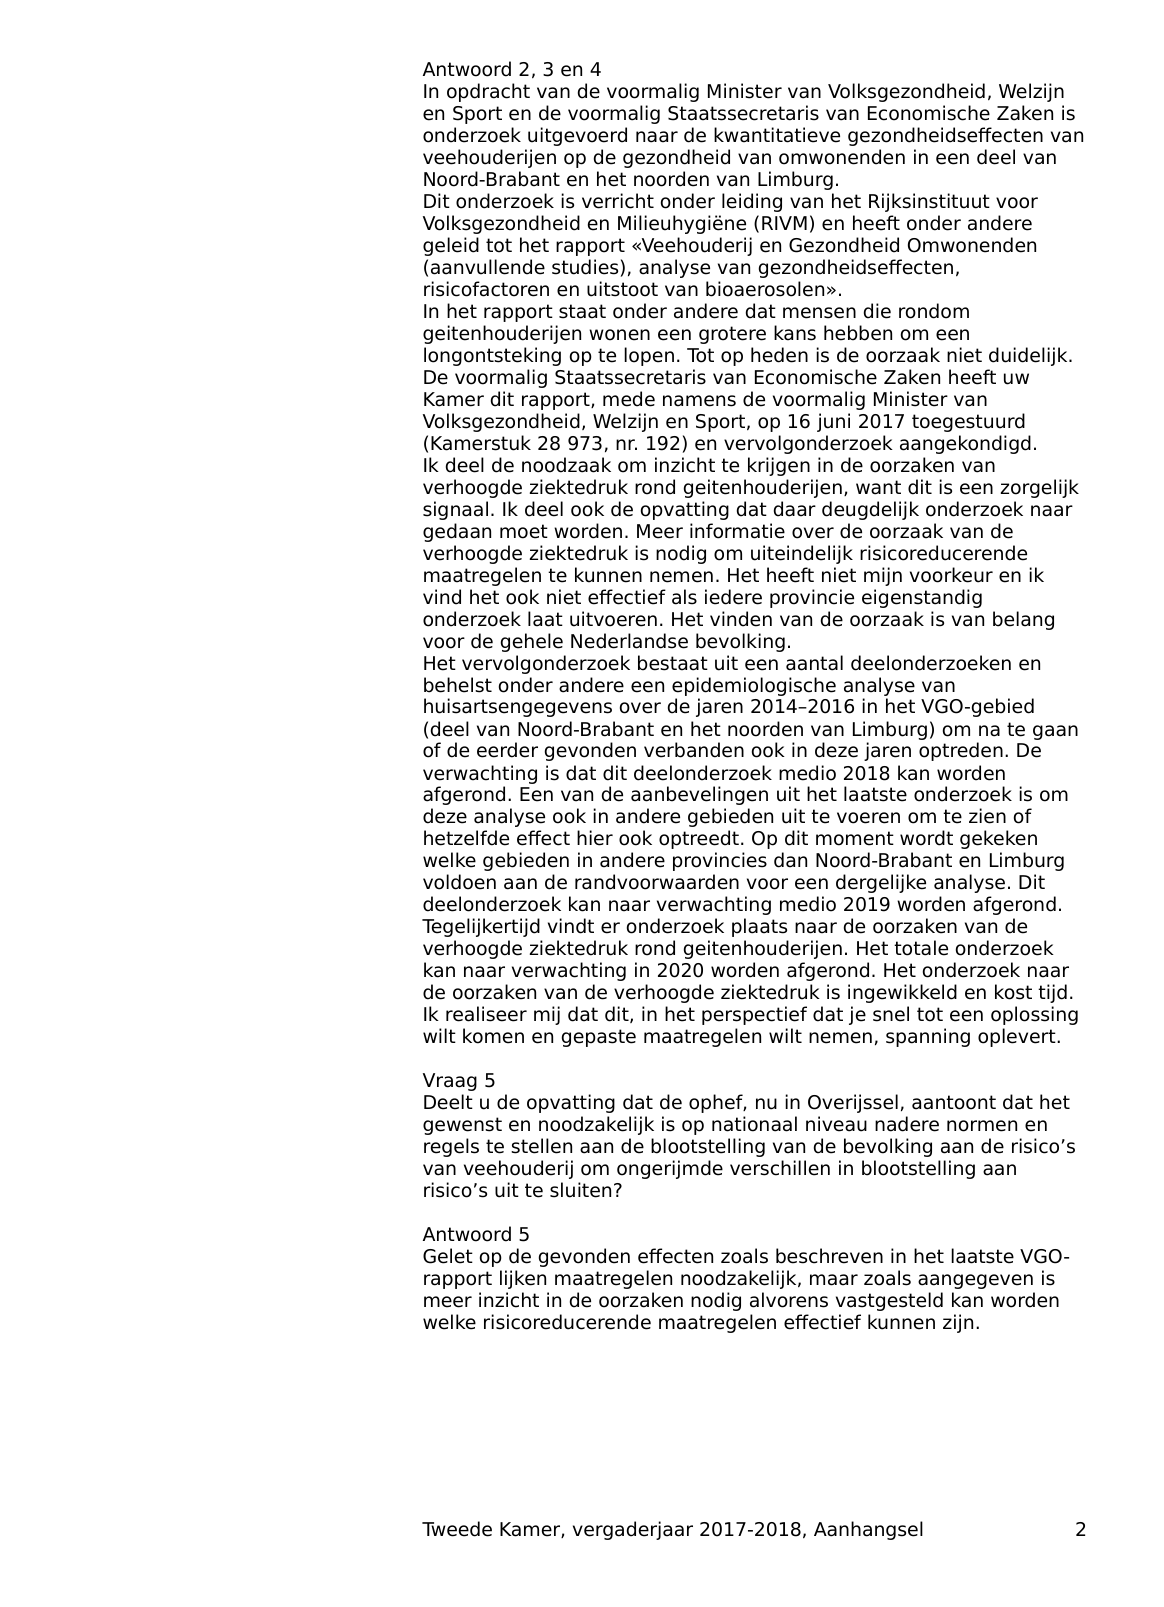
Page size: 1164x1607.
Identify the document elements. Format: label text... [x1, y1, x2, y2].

text In het rapport staat onder andere dat mensen die rondom geitenhouderijen wonen een grotere kans hebben om een longontsteking op te lopen. Tot op heden is de oorzaak niet duidelijk. De voormalig Staatssecretaris van Economische Zaken heeft uw Kamer dit rapport, mede namens de voormalig Minister van Volksgezondheid, Welzijn en Sport, op 16 juni 2017 toegestuurd (Kamerstuk 28 973, nr. 192) en vervolgonderzoek aangekondigd. [422, 301, 1087, 455]
text In opdracht van de voormalig Minister van Volksgezondheid, Welzijn en Sport en de voormalig Staatssecretaris van Economische Zaken is onderzoek uitgevoerd naar de kwantitatieve gezondheidseffecten van veehouderijen op de gezondheid van omwonenden in een deel van Noord-Brabant en het noorden van Limburg. [422, 81, 1087, 191]
text Ik deel de noodzaak om inzicht te krijgen in de oorzaken van verhoogde ziektedruk rond geitenhouderijen, want dit is een zorgelijk signaal. Ik deel ook de opvatting dat daar deugdelijk onderzoek naar gedaan moet worden. Meer informatie over de oorzaak van de verhoogde ziektedruk is nodig om uiteindelijk risicoreducerende maatregelen te kunnen nemen. Het heeft niet mijn voorkeur en ik vind het ook niet effectief als iedere provincie eigenstandig onderzoek laat uitvoeren. Het vinden van de oorzaak is van belang voor de gehele Nederlandse bevolking. [422, 455, 1087, 652]
text Vraag 5 [422, 1070, 1087, 1092]
text Gelet op de gevonden effecten zoals beschreven in het laatste VGO-rapport lijken maatregelen noodzakelijk, maar zoals aangegeven is meer inzicht in de oorzaken nodig alvorens vastgesteld kan worden welke risicoreducerende maatregelen effectief kunnen zijn. [422, 1246, 1087, 1334]
text Antwoord 5 [422, 1224, 1087, 1246]
text Het vervolgonderzoek bestaat uit een aantal deelonderzoeken en behelst onder andere een epidemiologische analyse van huisartsengegevens over de jaren 2014–2016 in het VGO-gebied (deel van Noord-Brabant en het noorden van Limburg) om na te gaan of de eerder gevonden verbanden ook in deze jaren optreden. De verwachting is dat dit deelonderzoek medio 2018 kan worden afgerond. Een van de aanbevelingen uit het laatste onderzoek is om deze analyse ook in andere gebieden uit te voeren om te zien of hetzelfde effect hier ook optreedt. Op dit moment wordt gekeken welke gebieden in andere provincies dan Noord-Brabant en Limburg voldoen aan de randvoorwaarden voor een dergelijke analyse. Dit deelonderzoek kan naar verwachting medio 2019 worden afgerond. Tegelijkertijd vindt er onderzoek plaats naar de oorzaken van de verhoogde ziektedruk rond geitenhouderijen. Het totale onderzoek kan naar verwachting in 2020 worden afgerond. Het onderzoek naar de oorzaken van de verhoogde ziektedruk is ingewikkeld en kost tijd. Ik realiseer mij dat dit, in het perspectief dat je snel tot een oplossing wilt komen en gepaste maatregelen wilt nemen, spanning oplevert. [422, 652, 1087, 1048]
text Deelt u de opvatting dat de ophef, nu in Overijssel, aantoont dat het gewenst en noodzakelijk is op nationaal niveau nadere normen en regels te stellen aan de blootstelling van de bevolking aan de risico’s van veehouderij om ongerijmde verschillen in blootstelling aan risico’s uit te sluiten? [422, 1092, 1087, 1202]
text Dit onderzoek is verricht onder leiding van het Rijksinstituut voor Volksgezondheid en Milieuhygiëne (RIVM) en heeft onder andere geleid tot het rapport «Veehouderij en Gezondheid Omwonenden (aanvullende studies), analyse van gezondheidseffecten, risicofactoren en uitstoot van bioaerosolen». [422, 191, 1087, 301]
text Antwoord 2, 3 en 4 [422, 59, 1087, 81]
